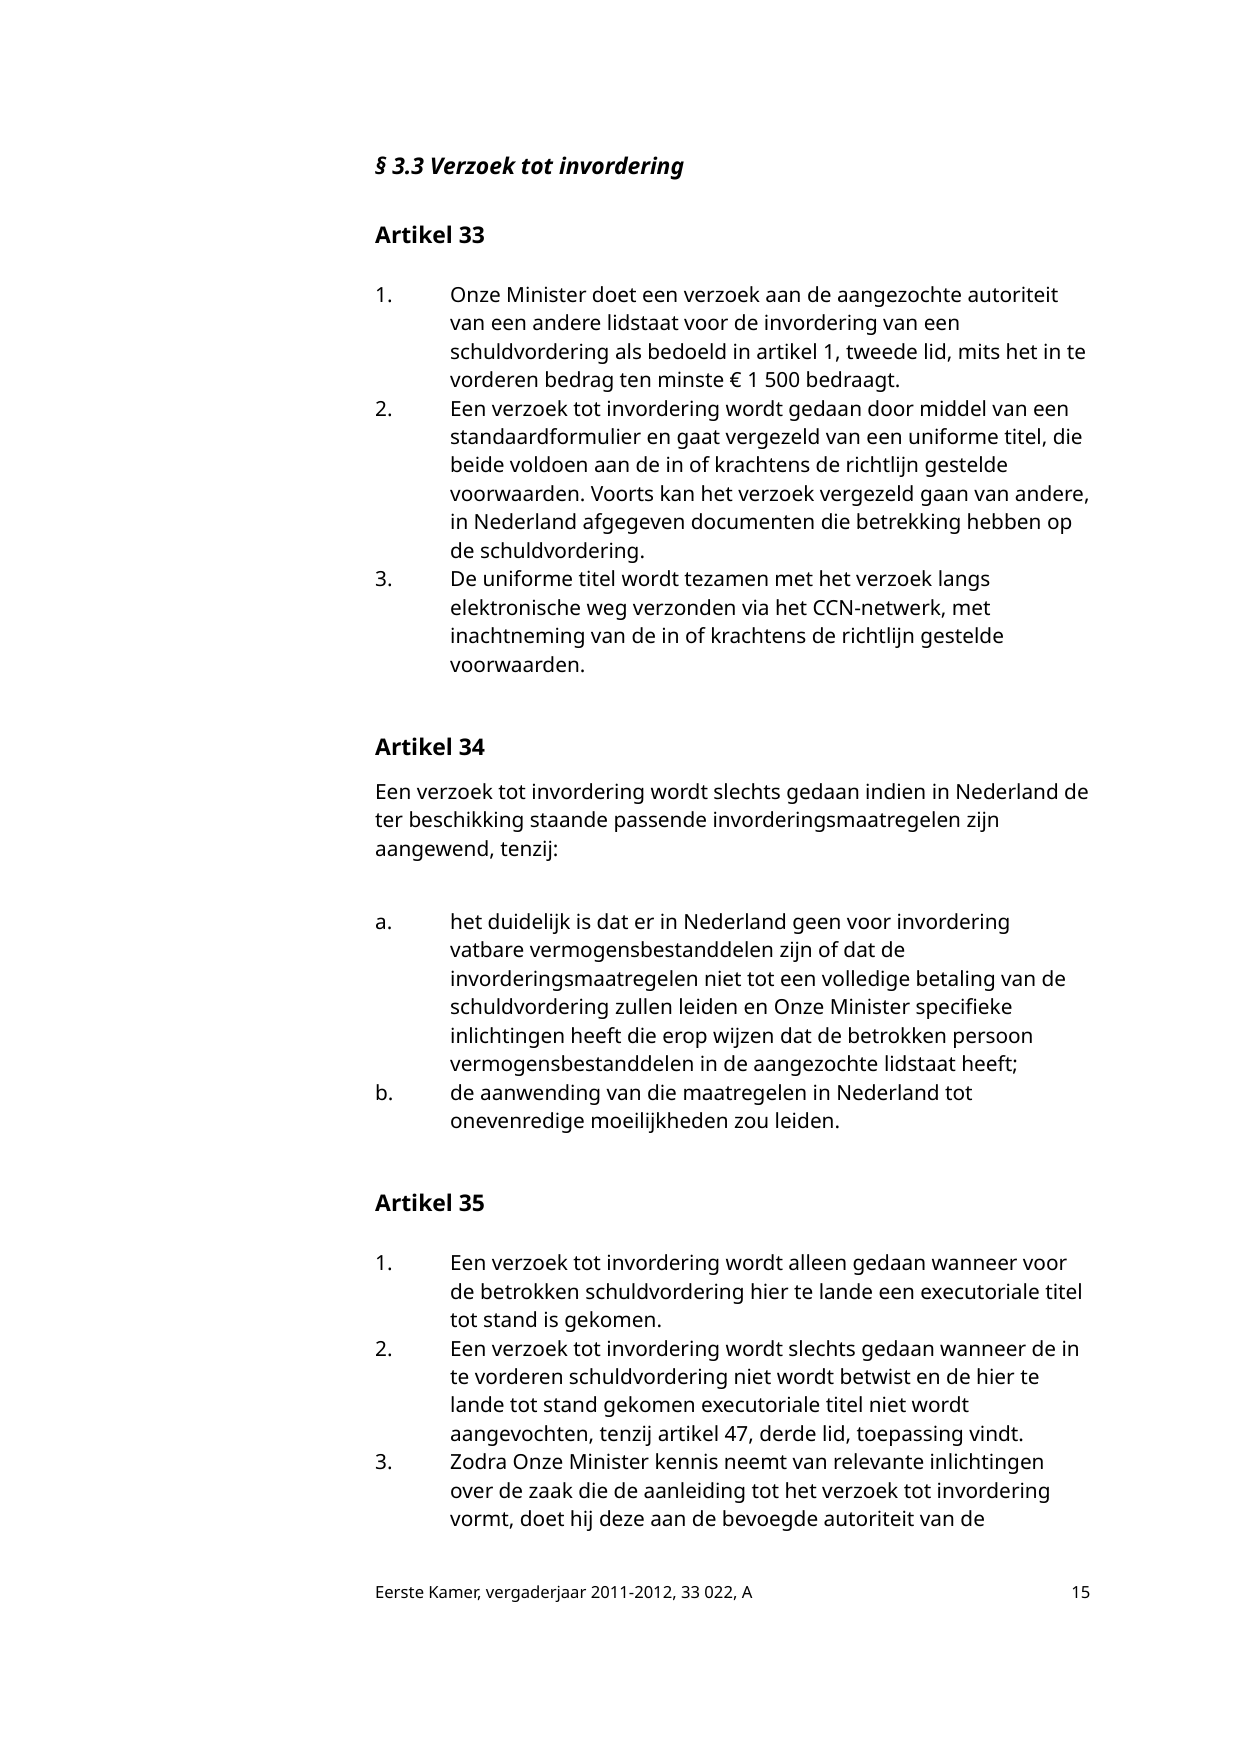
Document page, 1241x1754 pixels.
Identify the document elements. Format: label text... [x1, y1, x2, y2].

list Onze Minister doet een verzoek aan de aangezochte autoriteit van een andere lidstaat voor de invordering van een schuldvordering als bedoeld in artikel 1, tweede lid, mits het in te vorderen bedrag ten minste € 1 500 bedraagt. [375, 280, 1090, 394]
text Een verzoek tot invordering wordt slechts gedaan indien in Nederland de ter beschikking staande passende invorderingsmaatregelen zijn aangewend, tenzij: [375, 777, 1090, 862]
subtitle § 3.3 Verzoek tot invordering [375, 150, 1090, 181]
list Een verzoek tot invordering wordt alleen gedaan wanneer voor de betrokken schuldvordering hier te lande een executoriale titel tot stand is gekomen. [375, 1248, 1090, 1334]
list Een verzoek tot invordering wordt gedaan door middel van een standaardformulier en gaat vergezeld van een uniforme titel, die beide voldoen aan de in of krachtens de richtlijn gestelde voorwaarden. Voorts kan het verzoek vergezeld gaan van andere, in Nederland afgegeven documenten die betrekking hebben op de schuldvordering. [375, 394, 1090, 564]
list de aanwending van die maatregelen in Nederland tot onevenredige moeilijkheden zou leiden. [375, 1078, 1090, 1135]
list Zodra Onze Minister kennis neemt van relevante inlichtingen over de zaak die de aanleiding tot het verzoek tot invordering vormt, doet hij deze aan de bevoegde autoriteit van de [375, 1447, 1090, 1533]
subtitle Artikel 33 [375, 219, 1090, 250]
subtitle Artikel 34 [375, 731, 1090, 762]
list het duidelijk is dat er in Nederland geen voor invordering vatbare vermogensbestanddelen zijn of dat de invorderingsmaatregelen niet tot een volledige betaling van de schuldvordering zullen leiden en Onze Minister specifieke inlichtingen heeft die erop wijzen dat de betrokken persoon vermogensbestanddelen in de aangezochte lidstaat heeft; [375, 907, 1090, 1078]
list Een verzoek tot invordering wordt slechts gedaan wanneer de in te vorderen schuldvordering niet wordt betwist en de hier te lande tot stand gekomen executoriale titel niet wordt aangevochten, tenzij artikel 47, derde lid, toepassing vindt. [375, 1334, 1090, 1447]
list De uniforme titel wordt tezamen met het verzoek langs elektronische weg verzonden via het CCN-netwerk, met inachtneming van de in of krachtens de richtlijn gestelde voorwaarden. [375, 564, 1090, 678]
subtitle Artikel 35 [375, 1187, 1090, 1218]
